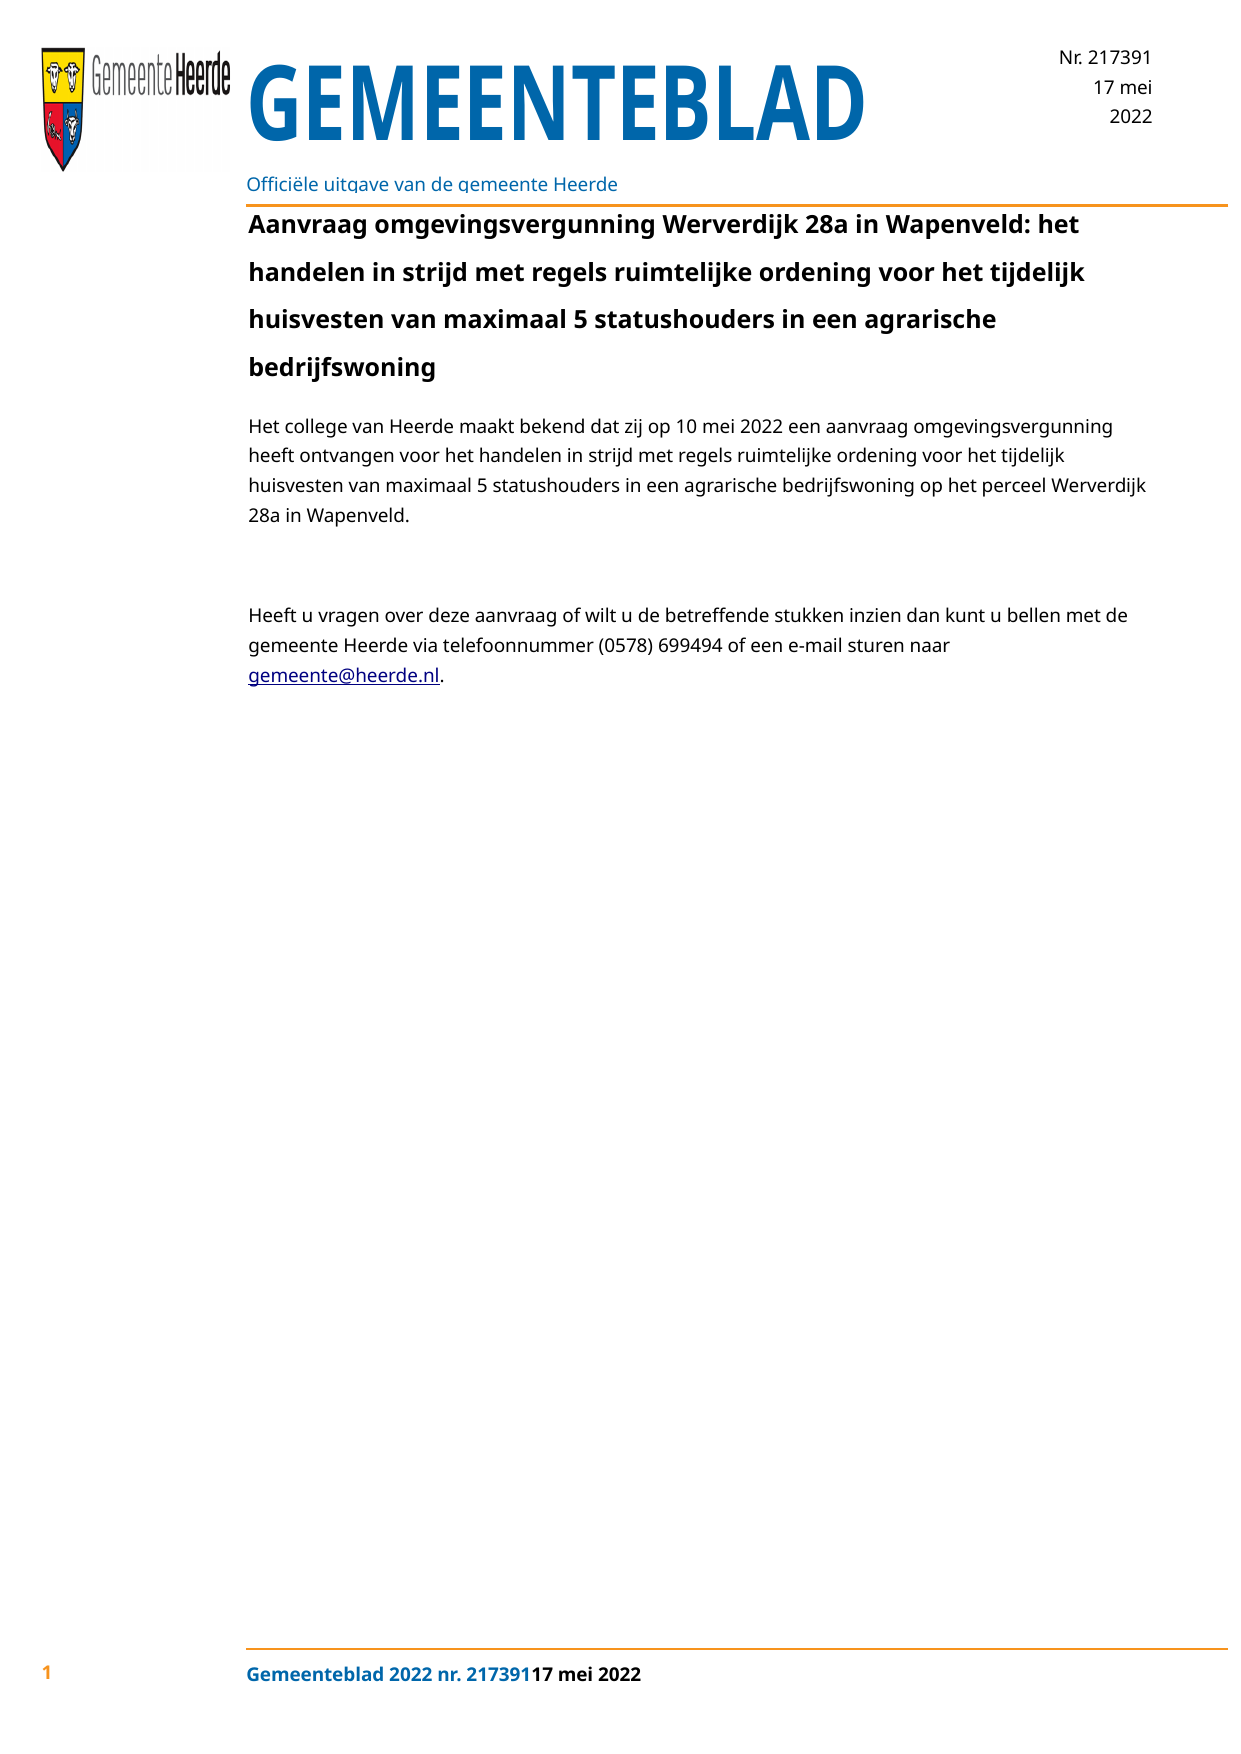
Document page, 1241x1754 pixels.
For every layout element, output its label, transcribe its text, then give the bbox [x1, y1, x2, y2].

text Het college van Heerde maakt bekend dat zij op 10 mei 2022 een aanvraag omgevingsvergunning heeft ontvangen voor het handelen in strijd met regels ruimtelijke ordening voor het tijdelijk huisvesten van maximaal 5 statushouders in een agrarische bedrijfswoning op het perceel Werverdijk 28a in Wapenveld. [248, 413, 1152, 528]
picture [41, 47, 231, 172]
text Heeft u vragen over deze aanvraag of wilt u de betreffende stukken inzien dan kunt u bellen met de gemeente Heerde via telefoonnummer (0578) 699494 of een e-mail sturen naar gemeente@heerde.nl. [248, 603, 1152, 688]
text Aanvraag omgevingsvergunning Werverdijk 28a in Wapenveld: het handelen in strijd met regels ruimtelijke ordening voor het tijdelijk huisvesten van maximaal 5 statushouders in een agrarische bedrijfswoning [248, 207, 1152, 384]
